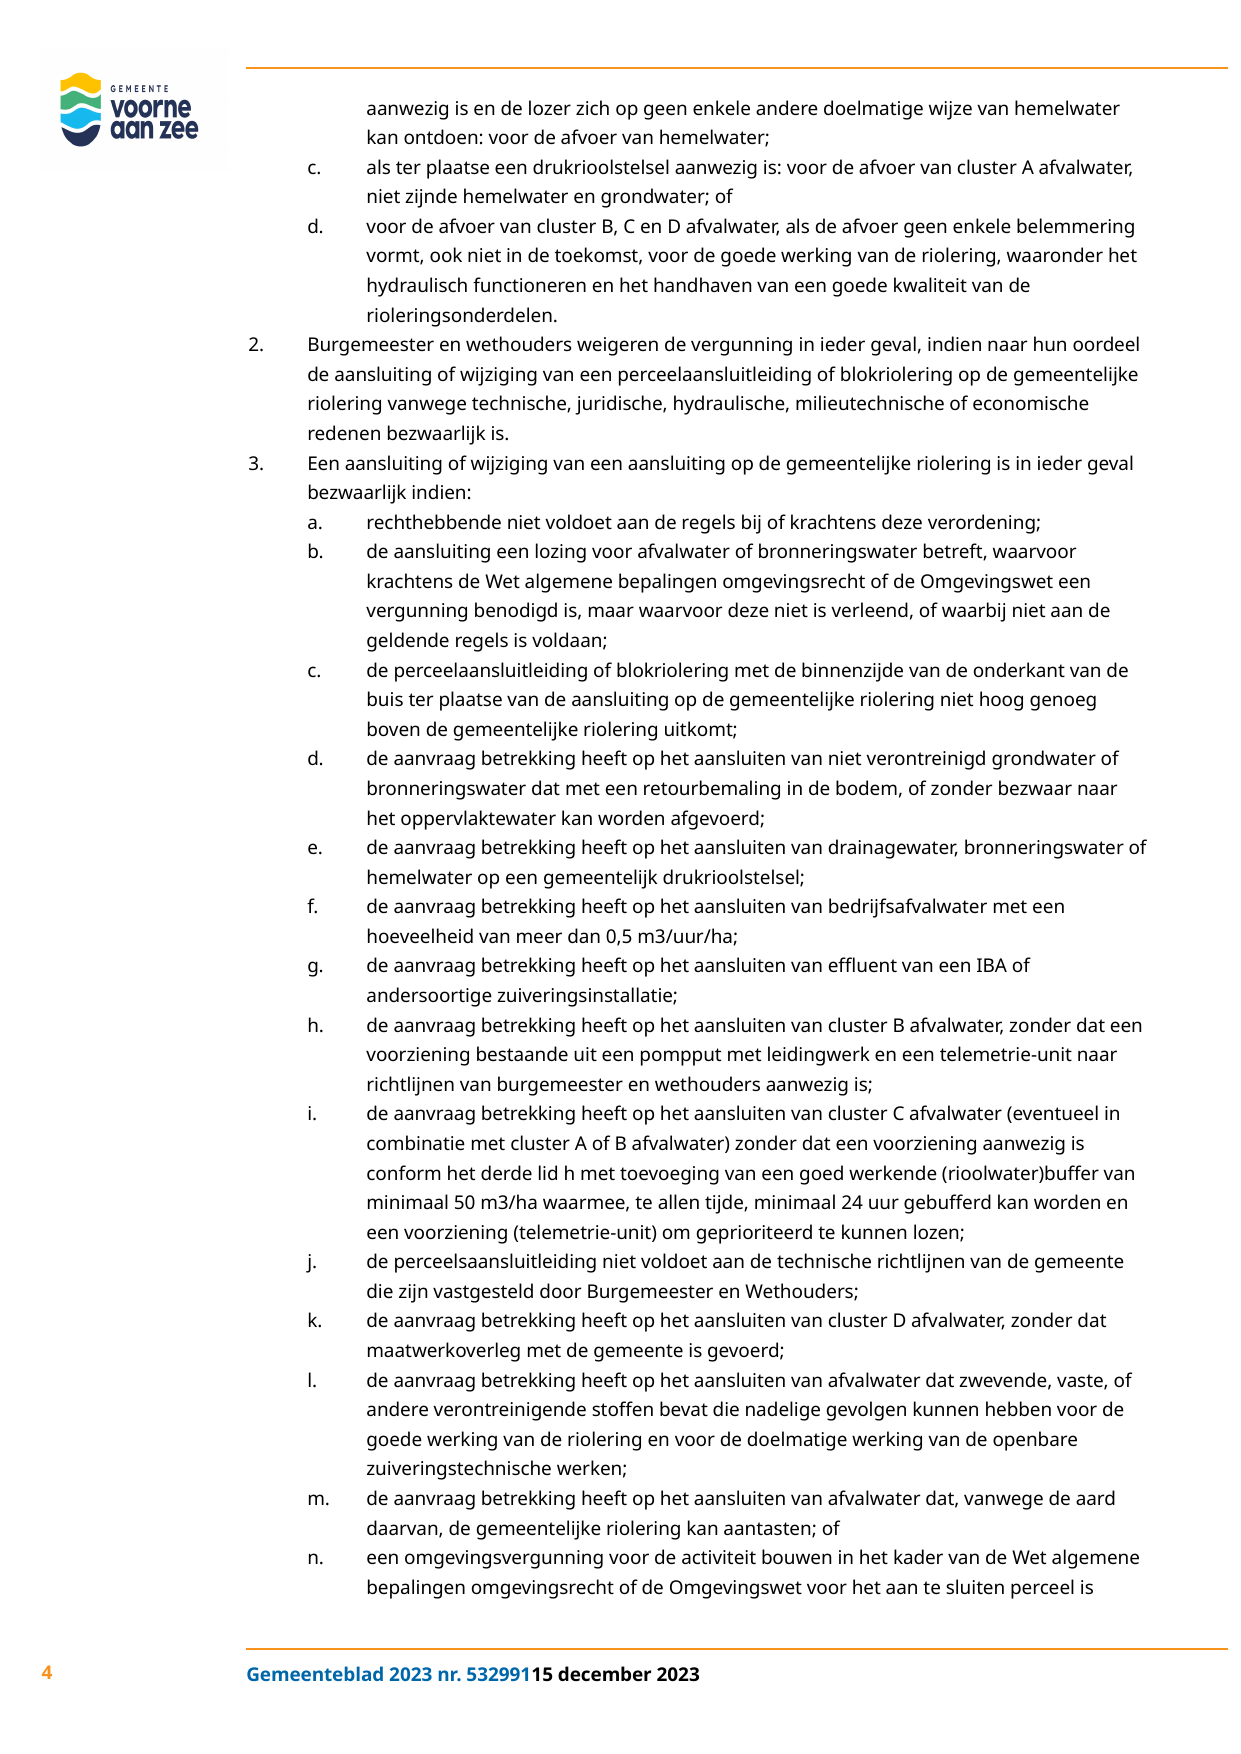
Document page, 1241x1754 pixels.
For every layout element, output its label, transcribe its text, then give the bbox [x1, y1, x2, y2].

picture [41, 47, 231, 172]
list aanwezig is en de lozer zich op geen enkele andere doelmatige wijze van hemelwater kan ontdoen: voor de afvoer van hemelwater; [307, 95, 1152, 150]
list de aansluiting een lozing voor afvalwater of bronneringswater betreft, waarvoor krachtens de Wet algemene bepalingen omgevingsrecht of de Omgevingswet een vergunning benodigd is, maar waarvoor deze niet is verleend, of waarbij niet aan de geldende regels is voldaan; [307, 538, 1152, 653]
list de aanvraag betrekking heeft op het aansluiten van drainagewater, bronneringswater of hemelwater op een gemeentelijk drukrioolstelsel; [307, 834, 1152, 890]
list een omgevingsvergunning voor de activiteit bouwen in het kader van de Wet algemene bepalingen omgevingsrecht of de Omgevingswet voor het aan te sluiten perceel is [307, 1544, 1152, 1600]
list Een aansluiting of wijziging van een aansluiting op de gemeentelijke riolering is in ieder geval bezwaarlijk indien: [248, 450, 1152, 505]
list rechthebbende niet voldoet aan de regels bij of krachtens deze verordening; [307, 509, 1152, 535]
list de aanvraag betrekking heeft op het aansluiten van cluster D afvalwater, zonder dat maatwerkoverleg met de gemeente is gevoerd; [307, 1308, 1152, 1363]
list de aanvraag betrekking heeft op het aansluiten van niet verontreinigd grondwater of bronneringswater dat met een retourbemaling in de bodem, of zonder bezwaar naar het oppervlaktewater kan worden afgevoerd; [307, 746, 1152, 831]
list de aanvraag betrekking heeft op het aansluiten van cluster B afvalwater, zonder dat een voorziening bestaande uit een pompput met leidingwerk en een telemetrie-unit naar richtlijnen van burgemeester en wethouders aanwezig is; [307, 1012, 1152, 1097]
list de perceelaansluitleiding of blokriolering met de binnenzijde van de onderkant van de buis ter plaatse van de aansluiting op de gemeentelijke riolering niet hoog genoeg boven de gemeentelijke riolering uitkomt; [307, 657, 1152, 742]
list de aanvraag betrekking heeft op het aansluiten van bedrijfsafvalwater met een hoeveelheid van meer dan 0,5 m3/uur/ha; [307, 893, 1152, 949]
list voor de afvoer van cluster B, C en D afvalwater, als de afvoer geen enkele belemmering vormt, ook niet in de toekomst, voor de goede werking van de riolering, waaronder het hydraulisch functioneren en het handhaven van een goede kwaliteit van de rioleringsonderdelen. [307, 213, 1152, 328]
list de aanvraag betrekking heeft op het aansluiten van effluent van een IBA of andersoortige zuiveringsinstallatie; [307, 953, 1152, 1008]
list de aanvraag betrekking heeft op het aansluiten van afvalwater dat, vanwege de aard daarvan, de gemeentelijke riolering kan aantasten; of [307, 1485, 1152, 1541]
list de aanvraag betrekking heeft op het aansluiten van cluster C afvalwater (eventueel in combinatie met cluster A of B afvalwater) zonder dat een voorziening aanwezig is conform het derde lid h met toevoeging van een goed werkende (rioolwater)buffer van minimaal 50 m3/ha waarmee, te allen tijde, minimaal 24 uur gebufferd kan worden en een voorziening (telemetrie-unit) om geprioriteerd te kunnen lozen; [307, 1101, 1152, 1245]
list de aanvraag betrekking heeft op het aansluiten van afvalwater dat zwevende, vaste, of andere verontreinigende stoffen bevat die nadelige gevolgen kunnen hebben voor de goede werking van de riolering en voor de doelmatige werking van de openbare zuiveringstechnische werken; [307, 1367, 1152, 1481]
list als ter plaatse een drukrioolstelsel aanwezig is: voor de afvoer van cluster A afvalwater, niet zijnde hemelwater en grondwater; of [307, 154, 1152, 209]
list de perceelsaansluitleiding niet voldoet aan de technische richtlijnen van de gemeente die zijn vastgesteld door Burgemeester en Wethouders; [307, 1248, 1152, 1304]
list Burgemeester en wethouders weigeren de vergunning in ieder geval, indien naar hun oordeel de aansluiting of wijziging van een perceelaansluitleiding of blokriolering op de gemeentelijke riolering vanwege technische, juridische, hydraulische, milieutechnische of economische redenen bezwaarlijk is. [248, 331, 1152, 446]
